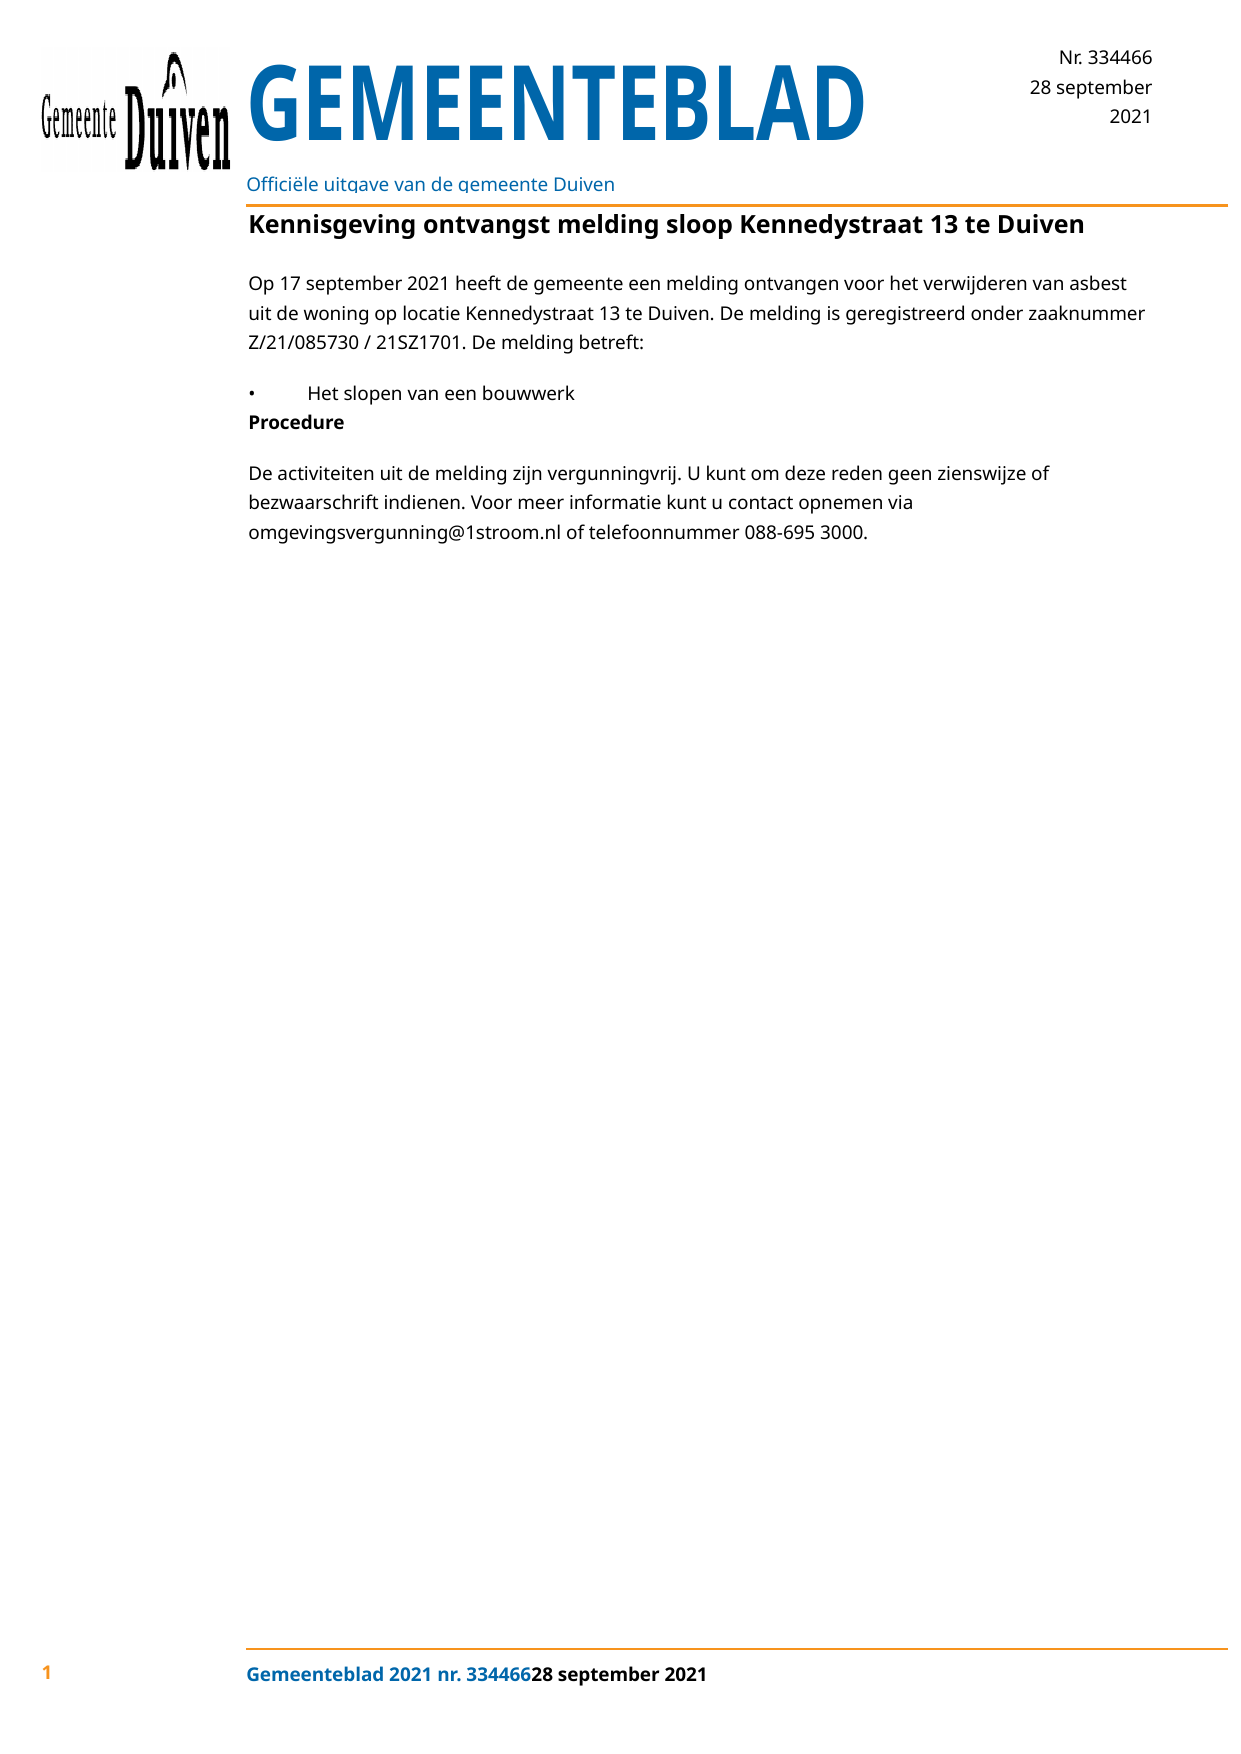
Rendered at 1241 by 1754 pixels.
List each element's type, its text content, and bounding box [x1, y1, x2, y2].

text Procedure [248, 409, 1152, 435]
text De activiteiten uit de melding zijn vergunningvrij. U kunt om deze reden geen zienswijze of bezwaarschrift indienen. Voor meer informatie kunt u contact opnemen via omgevingsvergunning@1stroom.nl of telefoonnummer 088-695 3000. [248, 460, 1152, 545]
text Op 17 september 2021 heeft de gemeente een melding ontvangen voor het verwijderen van asbest uit de woning op locatie Kennedystraat 13 te Duiven. De melding is geregistreerd onder zaaknummer Z/21/085730 / 21SZ1701. De melding betreft: [248, 270, 1152, 355]
picture [41, 47, 231, 172]
text Kennisgeving ontvangst melding sloop Kennedystraat 13 te Duiven [248, 207, 1152, 241]
list Het slopen van een bouwwerk [248, 380, 1152, 406]
